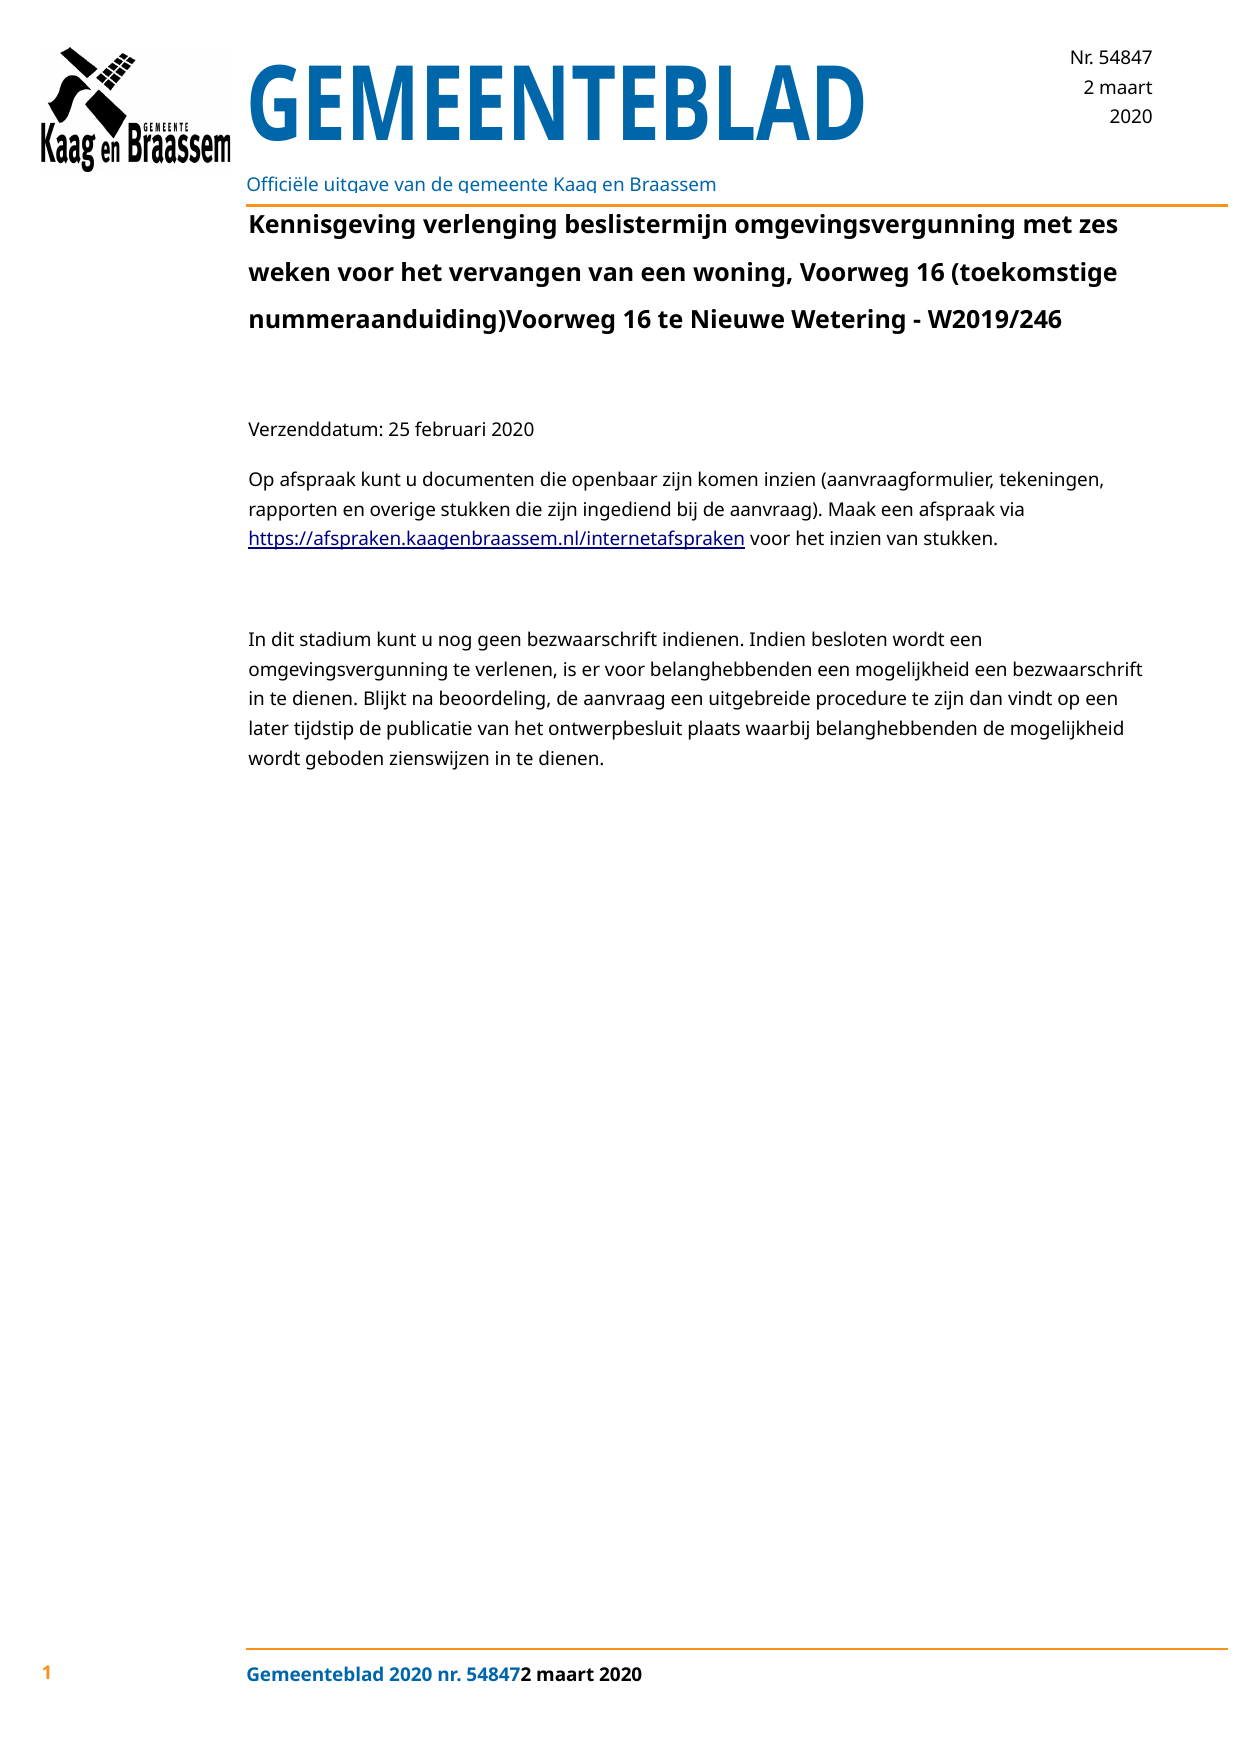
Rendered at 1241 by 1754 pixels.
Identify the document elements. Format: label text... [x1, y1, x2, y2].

text Kennisgeving verlenging beslistermijn omgevingsvergunning met zes weken voor het vervangen van een woning, Voorweg 16 (toekomstige nummeraanduiding)Voorweg 16 te Nieuwe Wetering - W2019/246 [248, 207, 1152, 336]
text Verzenddatum: 25 februari 2020 [248, 416, 1152, 442]
text In dit stadium kunt u nog geen bezwaarschrift indienen. Indien besloten wordt een omgevingsvergunning te verlenen, is er voor belanghebbenden een mogelijkheid een bezwaarschrift in te dienen. Blijkt na beoordeling, de aanvraag een uitgebreide procedure te zijn dan vindt op een later tijdstip de publicatie van het ontwerpbesluit plaats waarbij belanghebbenden de mogelijkheid wordt geboden zienswijzen in te dienen. [248, 626, 1152, 770]
text Op afspraak kunt u documenten die openbaar zijn komen inzien (aanvraagformulier, tekeningen, rapporten en overige stukken die zijn ingediend bij de aanvraag). Maak een afspraak via https://afspraken.kaagenbraassem.nl/internetafspraken voor het inzien van stukken. [248, 466, 1152, 551]
picture [41, 47, 231, 172]
